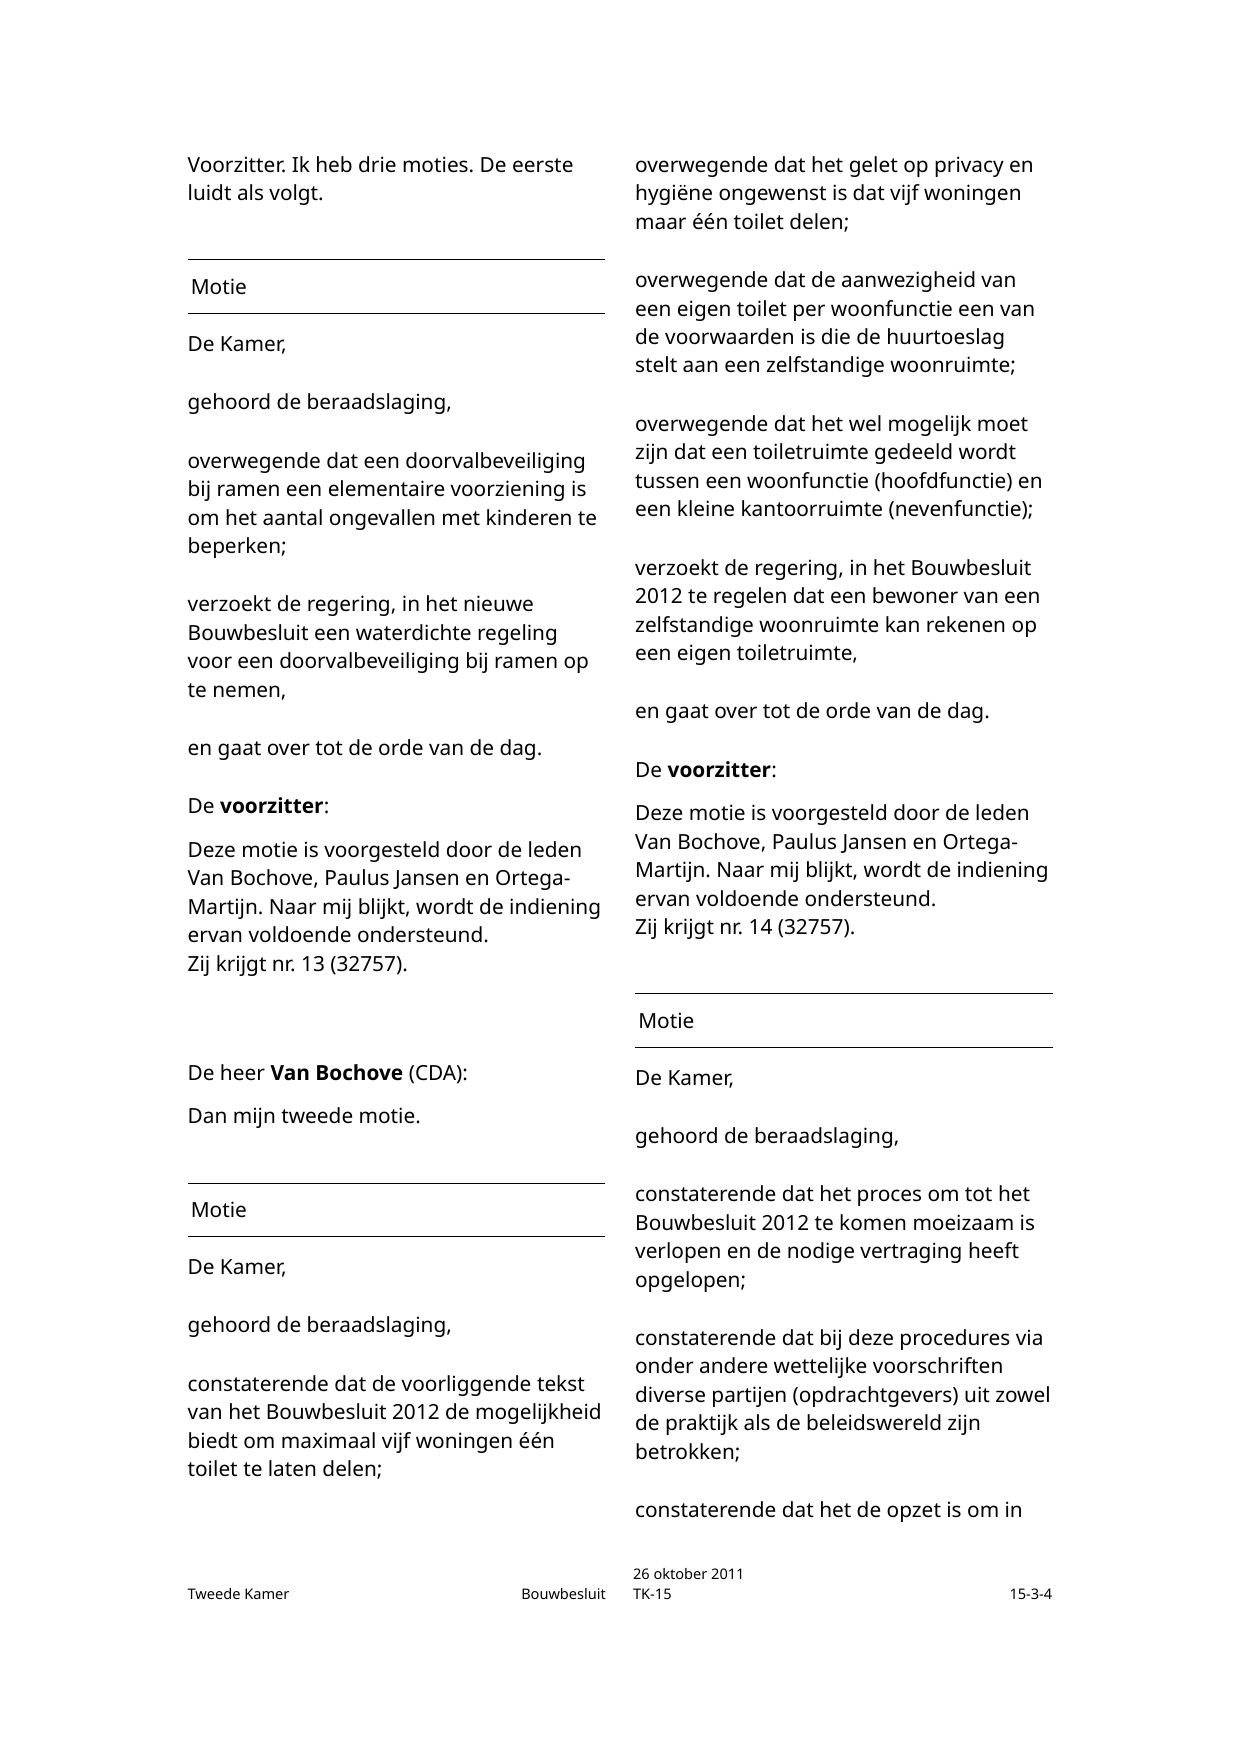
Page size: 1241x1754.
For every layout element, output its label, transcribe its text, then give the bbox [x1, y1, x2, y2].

subtitle Motie [187, 1184, 605, 1237]
subtitle Motie [187, 260, 605, 314]
text verzoekt de regering, in het Bouwbesluit 2012 te regelen dat een bewoner van een zelfstandige woonruimte kan rekenen op een eigen toiletruimte, [635, 553, 1053, 667]
subtitle Motie [635, 994, 1053, 1047]
text gehoord de beraadslaging, [635, 1121, 1053, 1149]
text overwegende dat het gelet op privacy en hygiëne ongewenst is dat vijf woningen maar één toilet delen; [635, 150, 1053, 235]
text  [187, 1007, 605, 1036]
text overwegende dat een doorvalbeveiliging bij ramen een elementaire voorziening is om het aantal ongevallen met kinderen te beperken; [187, 446, 605, 559]
text constaterende dat het de opzet is om in [635, 1495, 1053, 1524]
text Zij krijgt nr. 14 (32757). [635, 912, 1053, 941]
text De voorzitter: [635, 755, 1053, 783]
text gehoord de beraadslaging, [187, 387, 605, 416]
text Deze motie is voorgesteld door de leden Van Bochove, Paulus Jansen en Ortega-Martijn. Naar mij blijkt, wordt de indiening ervan voldoende ondersteund. [635, 798, 1053, 912]
text constaterende dat bij deze procedures via onder andere wettelijke voorschriften diverse partijen (opdrachtgevers) uit zowel de praktijk als de beleidswereld zijn betrokken; [635, 1323, 1053, 1465]
text en gaat over tot de orde van de dag. [187, 733, 605, 762]
text constaterende dat het proces om tot het Bouwbesluit 2012 te komen moeizaam is verlopen en de nodige vertraging heeft opgelopen; [635, 1179, 1053, 1293]
text Dan mijn tweede motie. [187, 1102, 605, 1130]
text overwegende dat het wel mogelijk moet zijn dat een toiletruimte gedeeld wordt tussen een woonfunctie (hoofdfunctie) en een kleine kantoorruimte (nevenfunctie); [635, 409, 1053, 523]
text De heer Van Bochove (CDA): [187, 1058, 605, 1087]
text overwegende dat de aanwezigheid van een eigen toilet per woonfunctie een van de voorwaarden is die de huurtoeslag stelt aan een zelfstandige woonruimte; [635, 265, 1053, 379]
text De Kamer, [635, 1063, 1053, 1091]
text Deze motie is voorgesteld door de leden Van Bochove, Paulus Jansen en Ortega-Martijn. Naar mij blijkt, wordt de indiening ervan voldoende ondersteund. [187, 835, 605, 949]
text constaterende dat de voorliggende tekst van het Bouwbesluit 2012 de mogelijkheid biedt om maximaal vijf woningen één toilet te laten delen; [187, 1369, 605, 1483]
text Zij krijgt nr. 13 (32757). [187, 949, 605, 977]
text gehoord de beraadslaging, [187, 1311, 605, 1339]
text De voorzitter: [187, 792, 605, 820]
text verzoekt de regering, in het nieuwe Bouwbesluit een waterdichte regeling voor een doorvalbeveiliging bij ramen op te nemen, [187, 589, 605, 703]
text De Kamer, [187, 329, 605, 357]
text Voorzitter. Ik heb drie moties. De eerste luidt als volgt. [187, 150, 605, 207]
text De Kamer, [187, 1252, 605, 1281]
text en gaat over tot de orde van de dag. [635, 697, 1053, 725]
